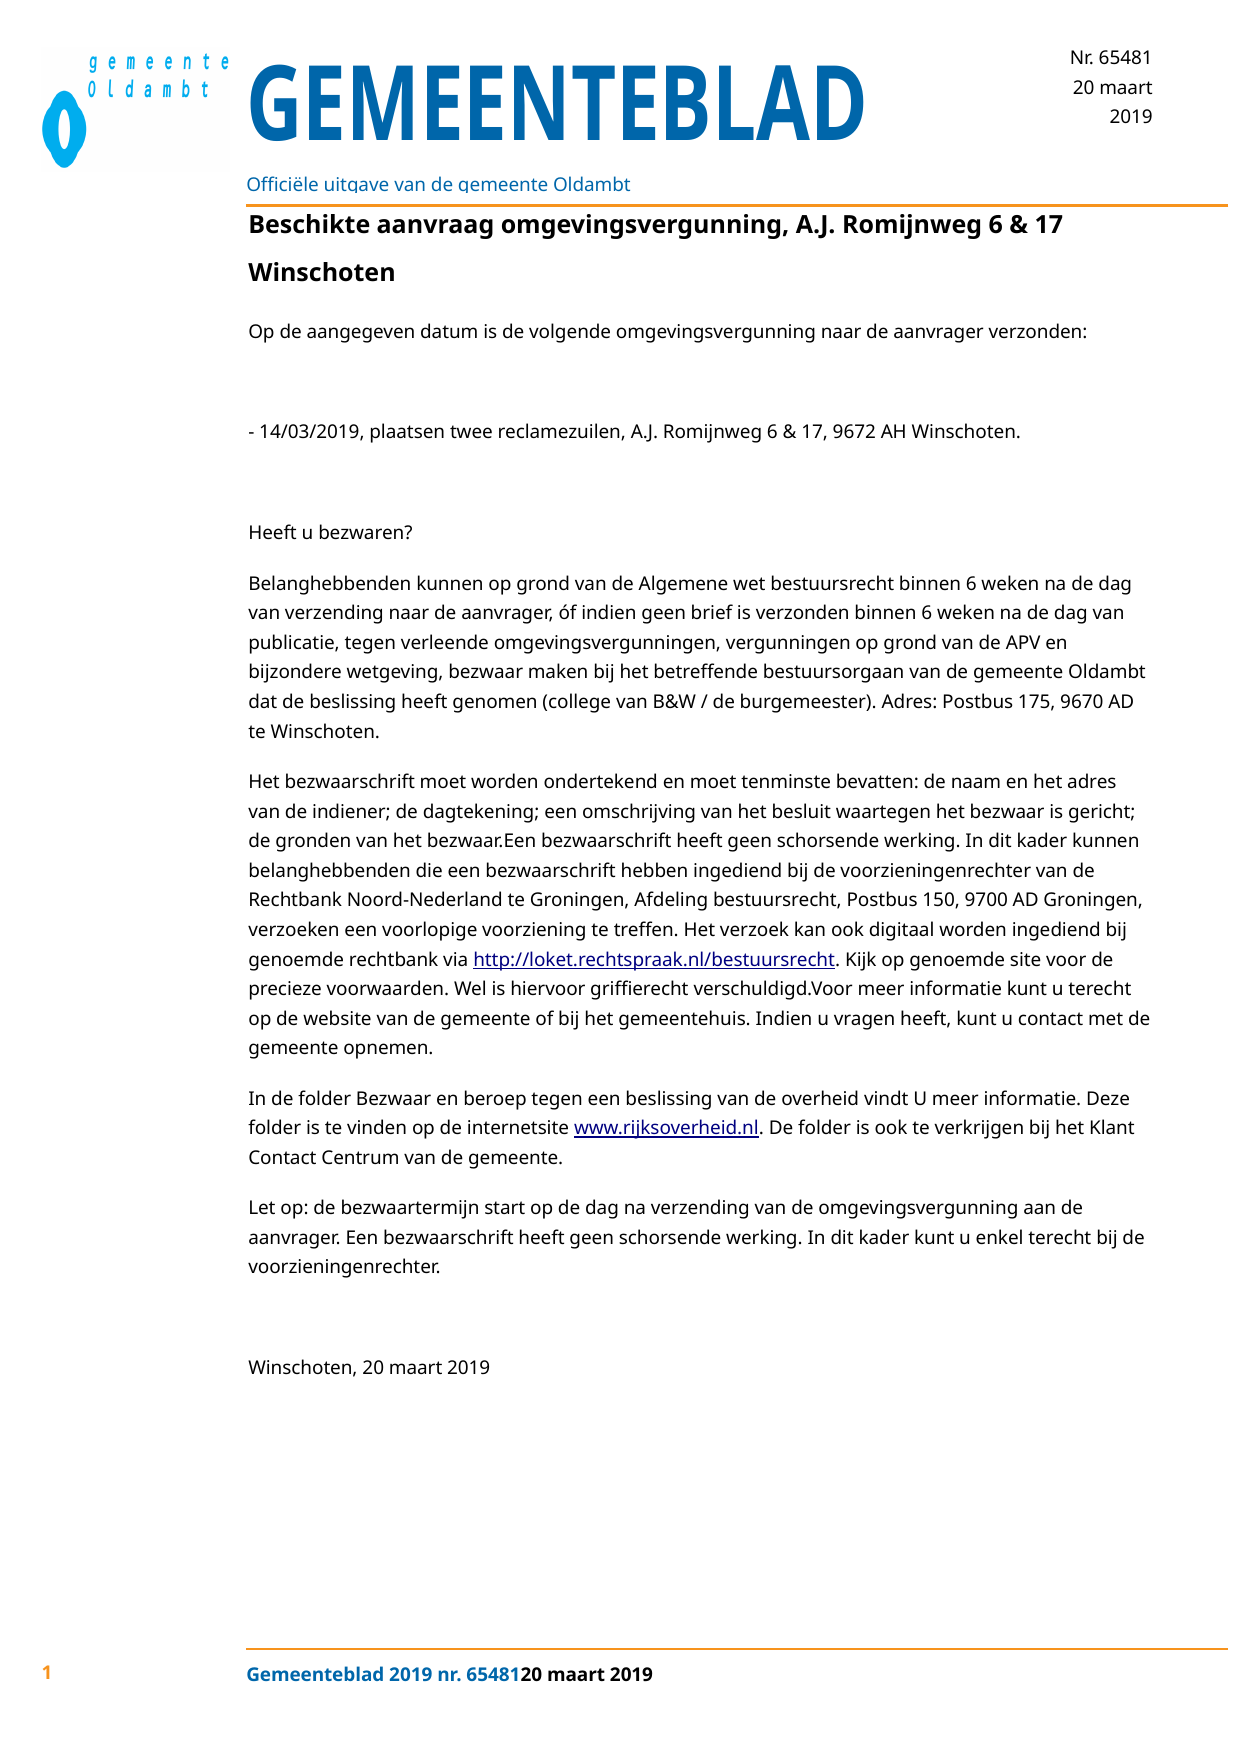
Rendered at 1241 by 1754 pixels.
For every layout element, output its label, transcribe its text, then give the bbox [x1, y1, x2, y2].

text Let op: de bezwaartermijn start op de dag na verzending van de omgevingsvergunning aan de aanvrager. Een bezwaarschrift heeft geen schorsende werking. In dit kader kunt u enkel terecht bij de voorzieningenrechter. [248, 1194, 1152, 1279]
text Op de aangegeven datum is de volgende omgevingsvergunning naar de aanvrager verzonden: [248, 318, 1152, 344]
text Winschoten, 20 maart 2019 [248, 1354, 1152, 1380]
text Het bezwaarschrift moet worden ondertekend en moet tenminste bevatten: de naam en het adres van de indiener; de dagtekening; een omschrijving van het besluit waartegen het bezwaar is gericht; de gronden van het bezwaar.Een bezwaarschrift heeft geen schorsende werking. In dit kader kunnen belanghebbenden die een bezwaarschrift hebben ingediend bij de voorzieningenrechter van de Rechtbank Noord-Nederland te Groningen, Afdeling bestuursrecht, Postbus 150, 9700 AD Groningen, verzoeken een voorlopige voorziening te treffen. Het verzoek kan ook digitaal worden ingediend bij genoemde rechtbank via http://loket.rechtspraak.nl/bestuursrecht. Kijk op genoemde site voor de precieze voorwaarden. Wel is hiervoor griffierecht verschuldigd.Voor meer informatie kunt u terecht op de website van de gemeente of bij het gemeentehuis. Indien u vragen heeft, kunt u contact met de gemeente opnemen. [248, 768, 1152, 1060]
text Heeft u bezwaren? [248, 519, 1152, 545]
picture [41, 47, 231, 172]
text In de folder Bezwaar en beroep tegen een beslissing van de overheid vindt U meer informatie. Deze folder is te vinden op de internetsite www.rijksoverheid.nl. De folder is ook te verkrijgen bij het Klant Contact Centrum van de gemeente. [248, 1085, 1152, 1170]
text Belanghebbenden kunnen op grond van de Algemene wet bestuursrecht binnen 6 weken na de dag van verzending naar de aanvrager, óf indien geen brief is verzonden binnen 6 weken na de dag van publicatie, tegen verleende omgevingsvergunningen, vergunningen op grond van de APV en bijzondere wetgeving, bezwaar maken bij het betreffende bestuursorgaan van de gemeente Oldambt dat de beslissing heeft genomen (college van B&W / de burgemeester). Adres: Postbus 175, 9670 AD te Winschoten. [248, 570, 1152, 744]
text - 14/03/2019, plaatsen twee reclamezuilen, A.J. Romijnweg 6 & 17, 9672 AH Winschoten. [248, 419, 1152, 444]
text Beschikte aanvraag omgevingsvergunning, A.J. Romijnweg 6 & 17 Winschoten [248, 207, 1152, 288]
